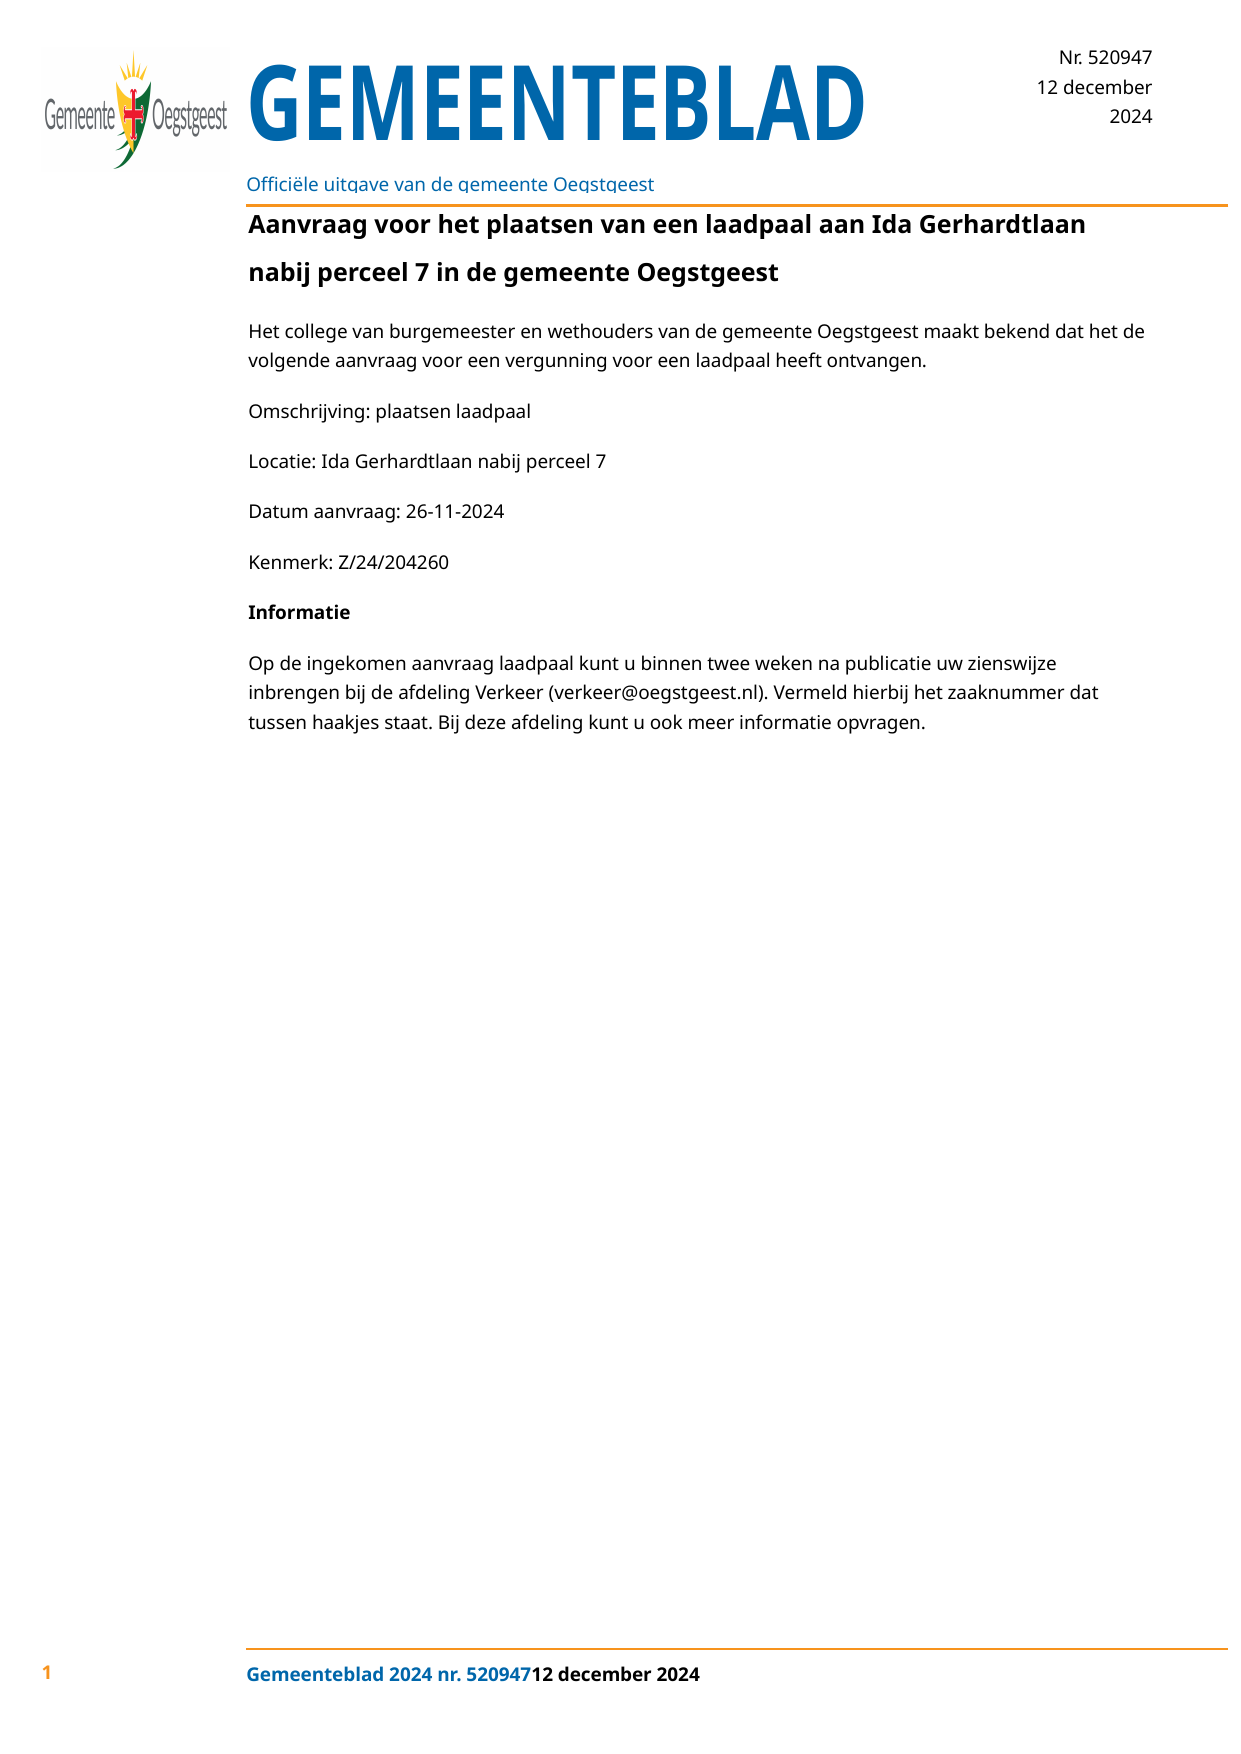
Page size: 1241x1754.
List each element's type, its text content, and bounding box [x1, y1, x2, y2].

text Kenmerk: Z/24/204260 [248, 549, 1152, 575]
text Het college van burgemeester en wethouders van de gemeente Oegstgeest maakt bekend dat het de volgende aanvraag voor een vergunning voor een laadpaal heeft ontvangen. [248, 318, 1152, 373]
text Omschrijving: plaatsen laadpaal [248, 398, 1152, 424]
text Informatie [248, 599, 1152, 625]
text Aanvraag voor het plaatsen van een laadpaal aan Ida Gerhardtlaan nabij perceel 7 in de gemeente Oegstgeest [248, 207, 1152, 288]
text Op de ingekomen aanvraag laadpaal kunt u binnen twee weken na publicatie uw zienswijze inbrengen bij de afdeling Verkeer (verkeer@oegstgeest.nl). Vermeld hierbij het zaaknummer dat tussen haakjes staat. Bij deze afdeling kunt u ook meer informatie opvragen. [248, 650, 1152, 735]
text Locatie: Ida Gerhardtlaan nabij perceel 7 [248, 448, 1152, 474]
text Datum aanvraag: 26-11-2024 [248, 499, 1152, 524]
picture [41, 47, 231, 172]
